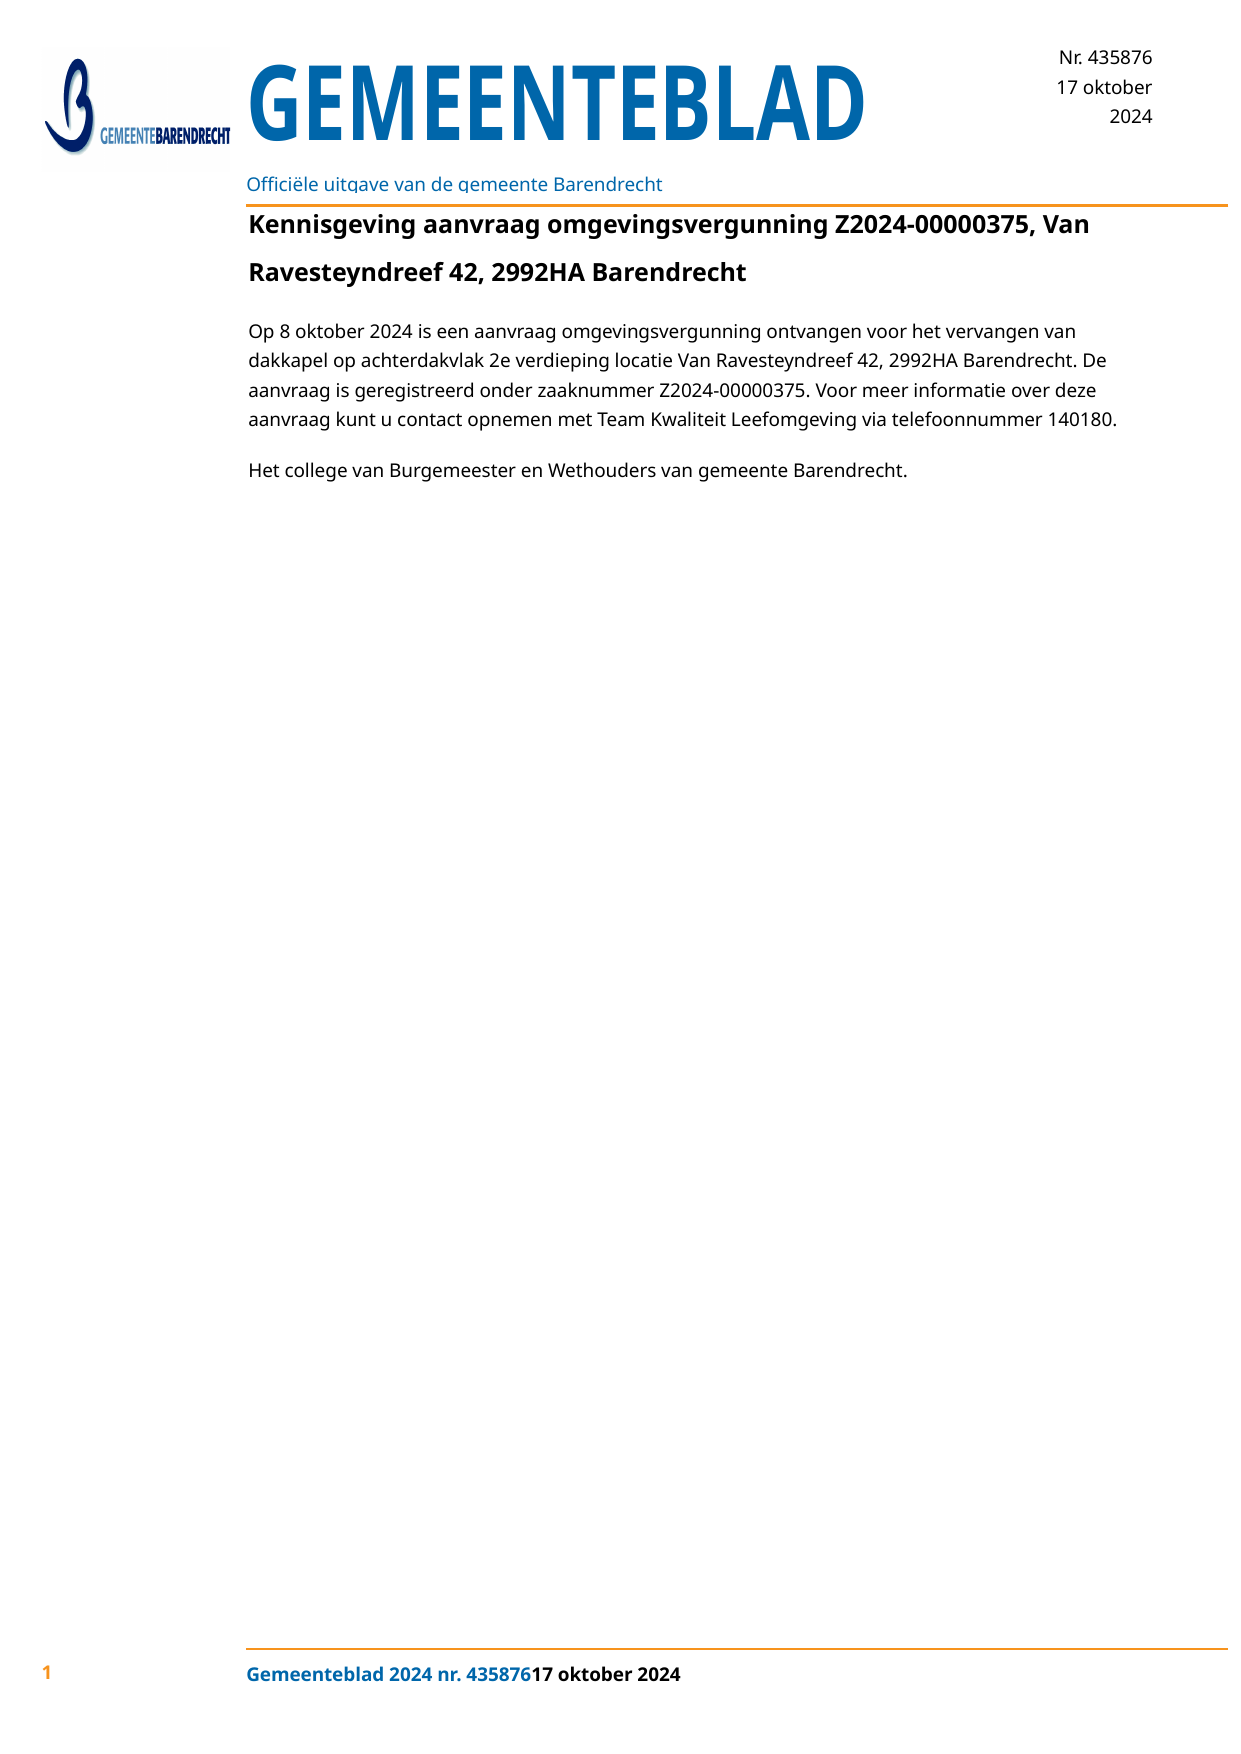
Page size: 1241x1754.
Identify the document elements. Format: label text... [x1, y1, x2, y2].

picture [41, 47, 231, 172]
text Het college van Burgemeester en Wethouders van gemeente Barendrecht. [248, 457, 1152, 483]
text Kennisgeving aanvraag omgevingsvergunning Z2024-00000375, Van Ravesteyndreef 42, 2992HA Barendrecht [248, 207, 1152, 288]
text Op 8 oktober 2024 is een aanvraag omgevingsvergunning ontvangen voor het vervangen van dakkapel op achterdakvlak 2e verdieping locatie Van Ravesteyndreef 42, 2992HA Barendrecht. De aanvraag is geregistreerd onder zaaknummer Z2024-00000375. Voor meer informatie over deze aanvraag kunt u contact opnemen met Team Kwaliteit Leefomgeving via telefoonnummer 140180. [248, 318, 1152, 432]
